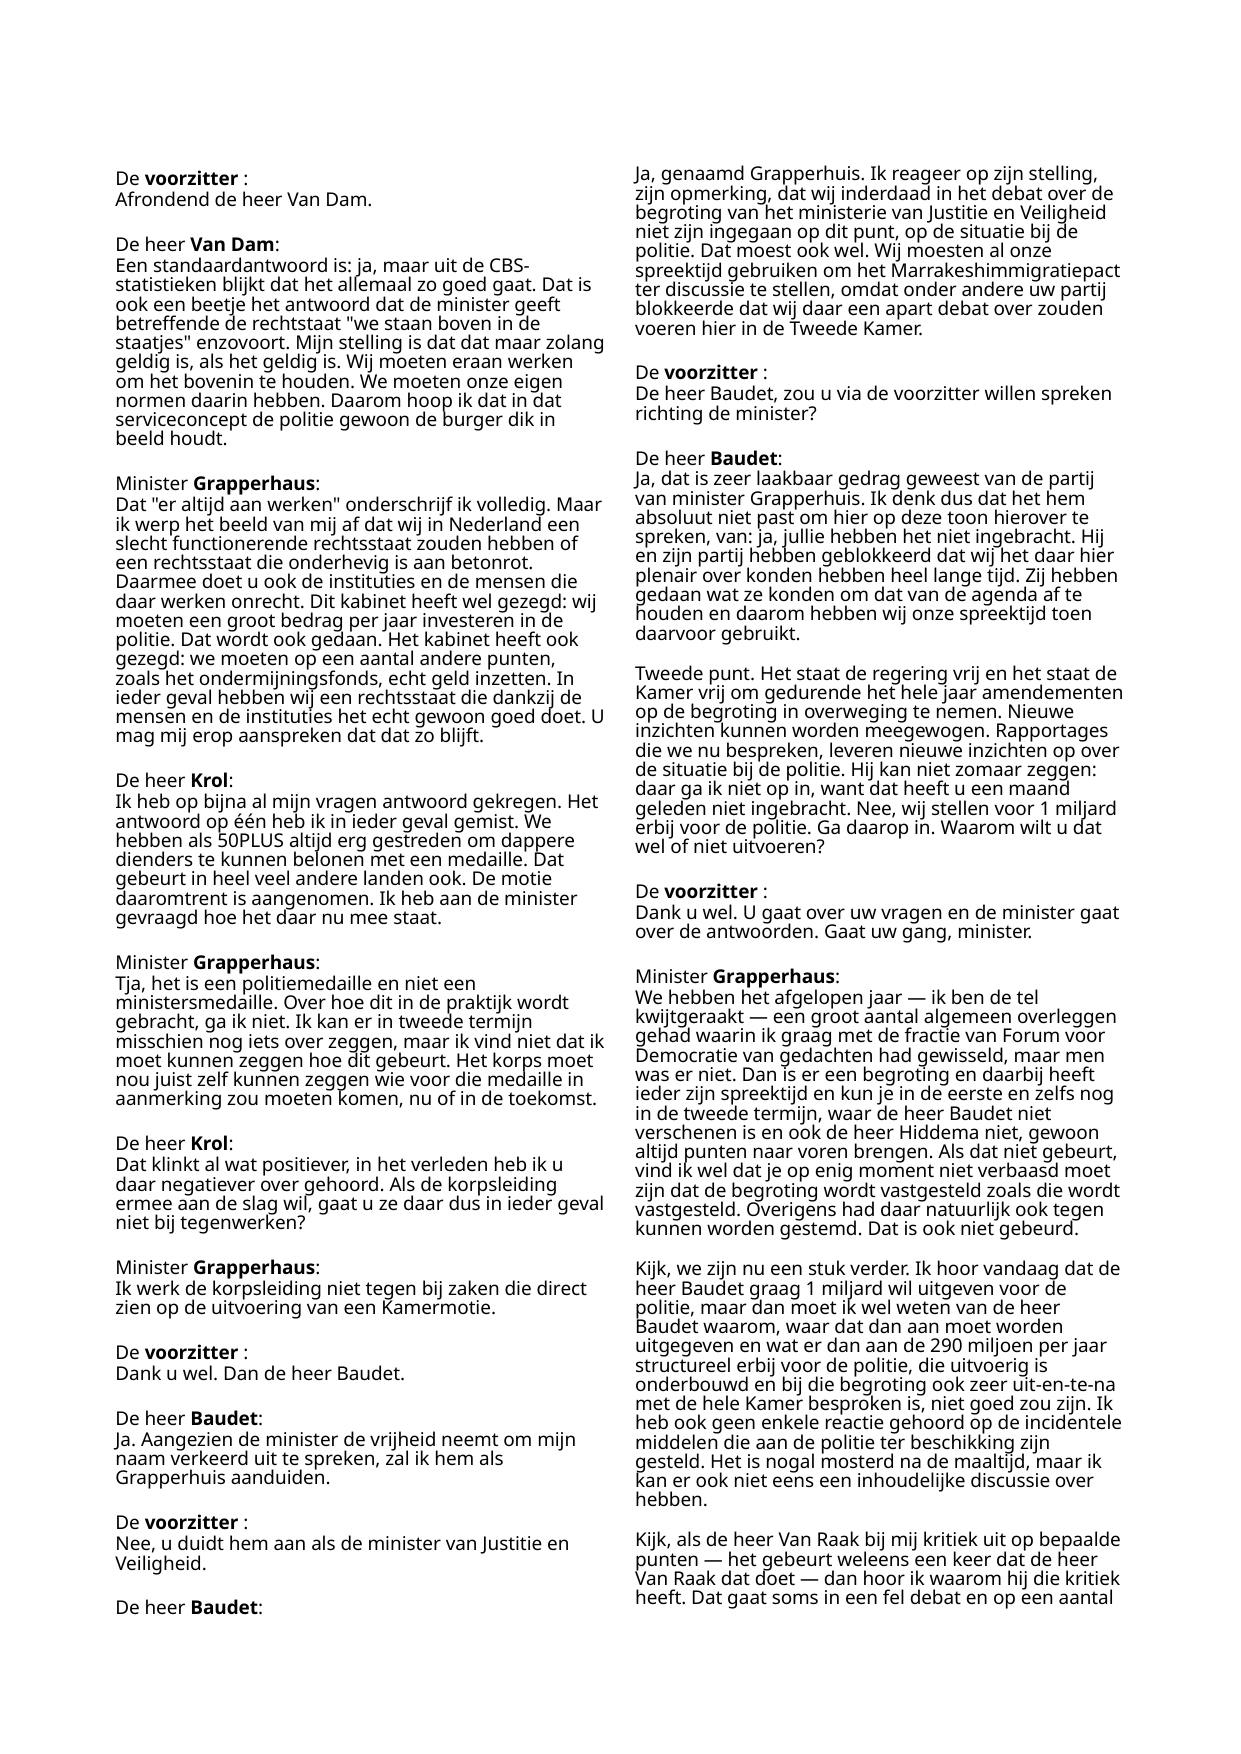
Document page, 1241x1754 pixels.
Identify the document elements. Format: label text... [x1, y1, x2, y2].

text De voorzitter : [635, 878, 1125, 904]
text De heer Krol: [115, 768, 605, 793]
text Ja. Aangezien de minister de vrijheid neemt om mijn naam verkeerd uit te spreken, zal ik hem als Grapperhuis aanduiden. [115, 1431, 605, 1489]
text De voorzitter : [115, 1339, 605, 1365]
text De heer Krol: [115, 1131, 605, 1156]
text Kijk, we zijn nu een stuk verder. Ik hoor vandaag dat de heer Baudet graag 1 miljard wil uitgeven voor de politie, maar dan moet ik wel weten van de heer Baudet waarom, waar dat dan aan moet worden uitgegeven en wat er dan aan de 290 miljoen per jaar structureel erbij voor de politie, die uitvoerig is onderbouwd en bij die begroting ook zeer uit-en-te-na met de hele Kamer besproken is, niet goed zou zijn. Ik heb ook geen enkele reactie gehoord op de incidentele middelen die aan de politie ter beschikking zijn gesteld. Het is nogal mosterd na de maaltijd, maar ik kan er ook niet eens een inhoudelijke discussie over hebben. [635, 1260, 1125, 1511]
text De heer Baudet: [115, 1405, 605, 1431]
text Minister Grapperhaus: [115, 471, 605, 496]
text Ja, dat is zeer laakbaar gedrag geweest van de partij van minister Grapperhuis. Ik denk dus dat het hem absoluut niet past om hier op deze toon hierover te spreken, van: ja, jullie hebben het niet ingebracht. Hij en zijn partij hebben geblokkeerd dat wij het daar hier plenair over konden hebben heel lange tijd. Zij hebben gedaan wat ze konden om dat van de agenda af te houden en daarom hebben wij onze spreektijd toen daarvoor gebruikt. [635, 470, 1125, 644]
text De voorzitter : [635, 359, 1125, 385]
text Minister Grapperhaus: [115, 949, 605, 975]
text De voorzitter : [115, 165, 605, 191]
text Afrondend de heer Van Dam. [115, 191, 605, 210]
text Dat klinkt al wat positiever, in het verleden heb ik u daar negatiever over gehoord. Als de korpsleiding ermee aan de slag wil, gaat u ze daar dus in ieder geval niet bij tegenwerken? [115, 1156, 605, 1233]
text Ik heb op bijna al mijn vragen antwoord gekregen. Het antwoord op één heb ik in ieder geval gemist. We hebben als 50PLUS altijd erg gestreden om dappere dienders te kunnen belonen met een medaille. Dat gebeurt in heel veel andere landen ook. De motie daaromtrent is aangenomen. Ik heb aan de minister gevraagd hoe het daar nu mee staat. [115, 793, 605, 928]
text Minister Grapperhaus: [635, 963, 1125, 989]
text De heer Baudet, zou u via de voorzitter willen spreken richting de minister? [635, 385, 1125, 424]
text We hebben het afgelopen jaar — ik ben de tel kwijtgeraakt — een groot aantal algemeen overleggen gehad waarin ik graag met de fractie van Forum voor Democratie van gedachten had gewisseld, maar men was er niet. Dan is er een begroting en daarbij heeft ieder zijn spreektijd en kun je in de eerste en zelfs nog in de tweede termijn, waar de heer Baudet niet verschenen is en ook de heer Hiddema niet, gewoon altijd punten naar voren brengen. Als dat niet gebeurt, vind ik wel dat je op enig moment niet verbaasd moet zijn dat de begroting wordt vastgesteld zoals die wordt vastgesteld. Overigens had daar natuurlijk ook tegen kunnen worden gestemd. Dat is ook niet gebeurd. [635, 989, 1125, 1239]
text De heer Van Dam: [115, 231, 605, 257]
text Een standaardantwoord is: ja, maar uit de CBS-statistieken blijkt dat het allemaal zo goed gaat. Dat is ook een beetje het antwoord dat de minister geeft betreffende de rechtstaat "we staan boven in de staatjes" enzovoort. Mijn stelling is dat dat maar zolang geldig is, als het geldig is. Wij moeten eraan werken om het bovenin te houden. We moeten onze eigen normen daarin hebben. Daarom hoop ik dat in dat serviceconcept de politie gewoon de burger dik in beeld houdt. [115, 257, 605, 450]
text Tweede punt. Het staat de regering vrij en het staat de Kamer vrij om gedurende het hele jaar amendementen op de begroting in overweging te nemen. Nieuwe inzichten kunnen worden meegewogen. Rapportages die we nu bespreken, leveren nieuwe inzichten op over de situatie bij de politie. Hij kan niet zomaar zeggen: daar ga ik niet op in, want dat heeft u een maand geleden niet ingebracht. Nee, wij stellen voor 1 miljard erbij voor de politie. Ga daarop in. Waarom wilt u dat wel of niet uitvoeren? [635, 664, 1125, 857]
text Minister Grapperhaus: [115, 1254, 605, 1280]
text De heer Baudet: [115, 1594, 605, 1620]
text Dank u wel. U gaat over uw vragen en de minister gaat over de antwoorden. Gaat uw gang, minister. [635, 904, 1125, 942]
text Ik werk de korpsleiding niet tegen bij zaken die direct zien op de uitvoering van een Kamermotie. [115, 1280, 605, 1318]
text Nee, u duidt hem aan als de minister van Justitie en Veiligheid. [115, 1535, 605, 1574]
text Dat "er altijd aan werken" onderschrijf ik volledig. Maar ik werp het beeld van mij af dat wij in Nederland een slecht functionerende rechtsstaat zouden hebben of een rechtsstaat die onderhevig is aan betonrot. Daarmee doet u ook de instituties en de mensen die daar werken onrecht. Dit kabinet heeft wel gezegd: wij moeten een groot bedrag per jaar investeren in de politie. Dat wordt ook gedaan. Het kabinet heeft ook gezegd: we moeten op een aantal andere punten, zoals het ondermijningsfonds, echt geld inzetten. In ieder geval hebben wij een rechtsstaat die dankzij de mensen en de instituties het echt gewoon goed doet. U mag mij erop aanspreken dat dat zo blijft. [115, 496, 605, 747]
text De voorzitter : [115, 1509, 605, 1535]
text Tja, het is een politiemedaille en niet een ministersmedaille. Over hoe dit in de praktijk wordt gebracht, ga ik niet. Ik kan er in tweede termijn misschien nog iets over zeggen, maar ik vind niet dat ik moet kunnen zeggen hoe dit gebeurt. Het korps moet nou juist zelf kunnen zeggen wie voor die medaille in aanmerking zou moeten komen, nu of in de toekomst. [115, 975, 605, 1110]
text Kijk, als de heer Van Raak bij mij kritiek uit op bepaalde punten — het gebeurt weleens een keer dat de heer Van Raak dat doet — dan hoor ik waarom hij die kritiek heeft. Dat gaat soms in een fel debat en op een aantal [635, 1531, 1125, 1608]
text Dank u wel. Dan de heer Baudet. [115, 1365, 605, 1384]
text De heer Baudet: [635, 445, 1125, 470]
text Ja, genaamd Grapperhuis. Ik reageer op zijn stelling, zijn opmerking, dat wij inderdaad in het debat over de begroting van het ministerie van Justitie en Veiligheid niet zijn ingegaan op dit punt, op de situatie bij de politie. Dat moest ook wel. Wij moesten al onze spreektijd gebruiken om het Marrakeshimmigratiepact ter discussie te stellen, omdat onder andere uw partij blokkeerde dat wij daar een apart debat over zouden voeren hier in de Tweede Kamer. [635, 165, 1125, 339]
